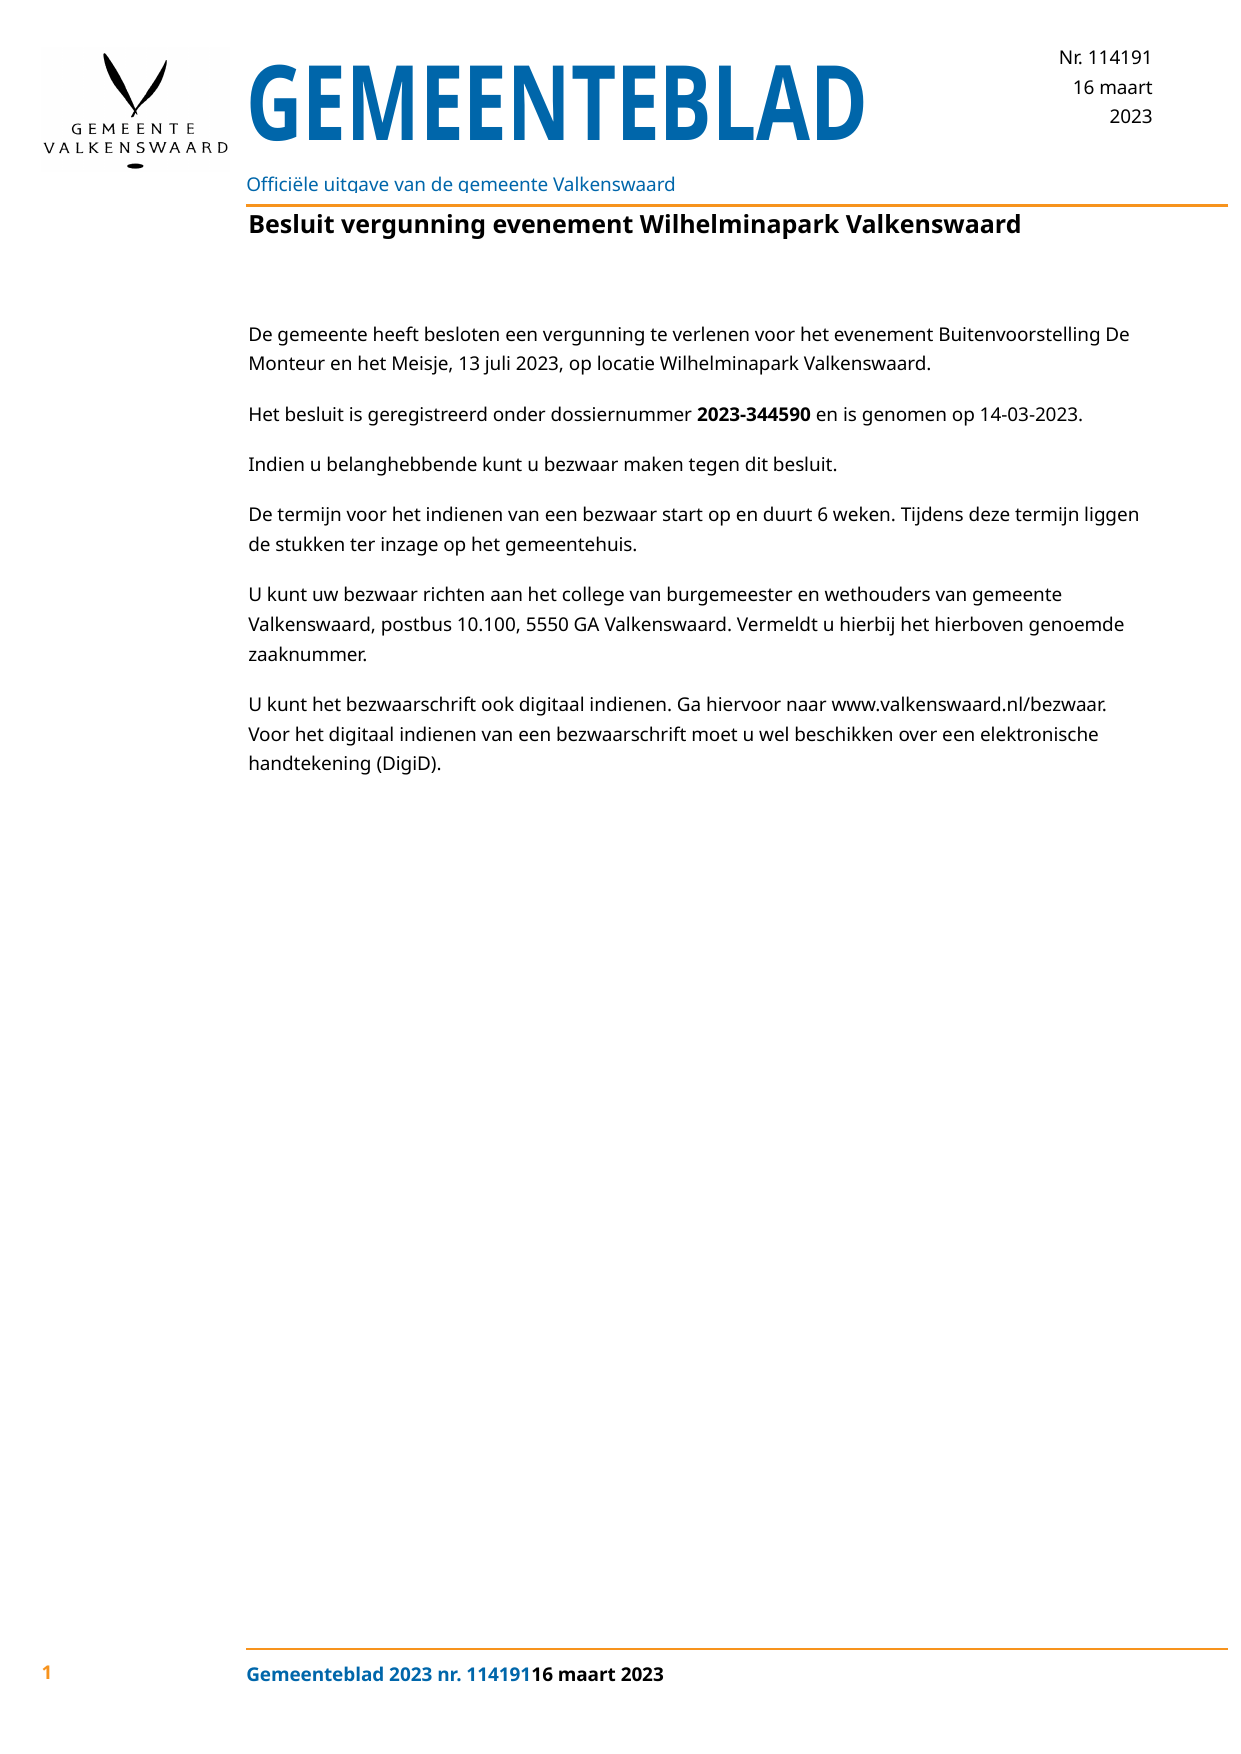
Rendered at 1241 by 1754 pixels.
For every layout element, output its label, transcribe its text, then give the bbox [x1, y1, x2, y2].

text U kunt het bezwaarschrift ook digitaal indienen. Ga hiervoor naar www.valkenswaard.nl/bezwaar. Voor het digitaal indienen van een bezwaarschrift moet u wel beschikken over een elektronische handtekening (DigiD). [248, 691, 1152, 776]
text De termijn voor het indienen van een bezwaar start op en duurt 6 weken. Tijdens deze termijn liggen de stukken ter inzage op het gemeentehuis. [248, 502, 1152, 557]
text Het besluit is geregistreerd onder dossiernummer 2023-344590 en is genomen op 14-03-2023. [248, 401, 1152, 426]
text Indien u belanghebbende kunt u bezwaar maken tegen dit besluit. [248, 451, 1152, 477]
picture [41, 47, 231, 172]
text U kunt uw bezwaar richten aan het college van burgemeester en wethouders van gemeente Valkenswaard, postbus 10.100, 5550 GA Valkenswaard. Vermeldt u hierbij het hierboven genoemde zaaknummer. [248, 582, 1152, 666]
text De gemeente heeft besloten een vergunning te verlenen voor het evenement Buitenvoorstelling De Monteur en het Meisje, 13 juli 2023, op locatie Wilhelminapark Valkenswaard. [248, 321, 1152, 376]
text Besluit vergunning evenement Wilhelminapark Valkenswaard [248, 207, 1152, 241]
